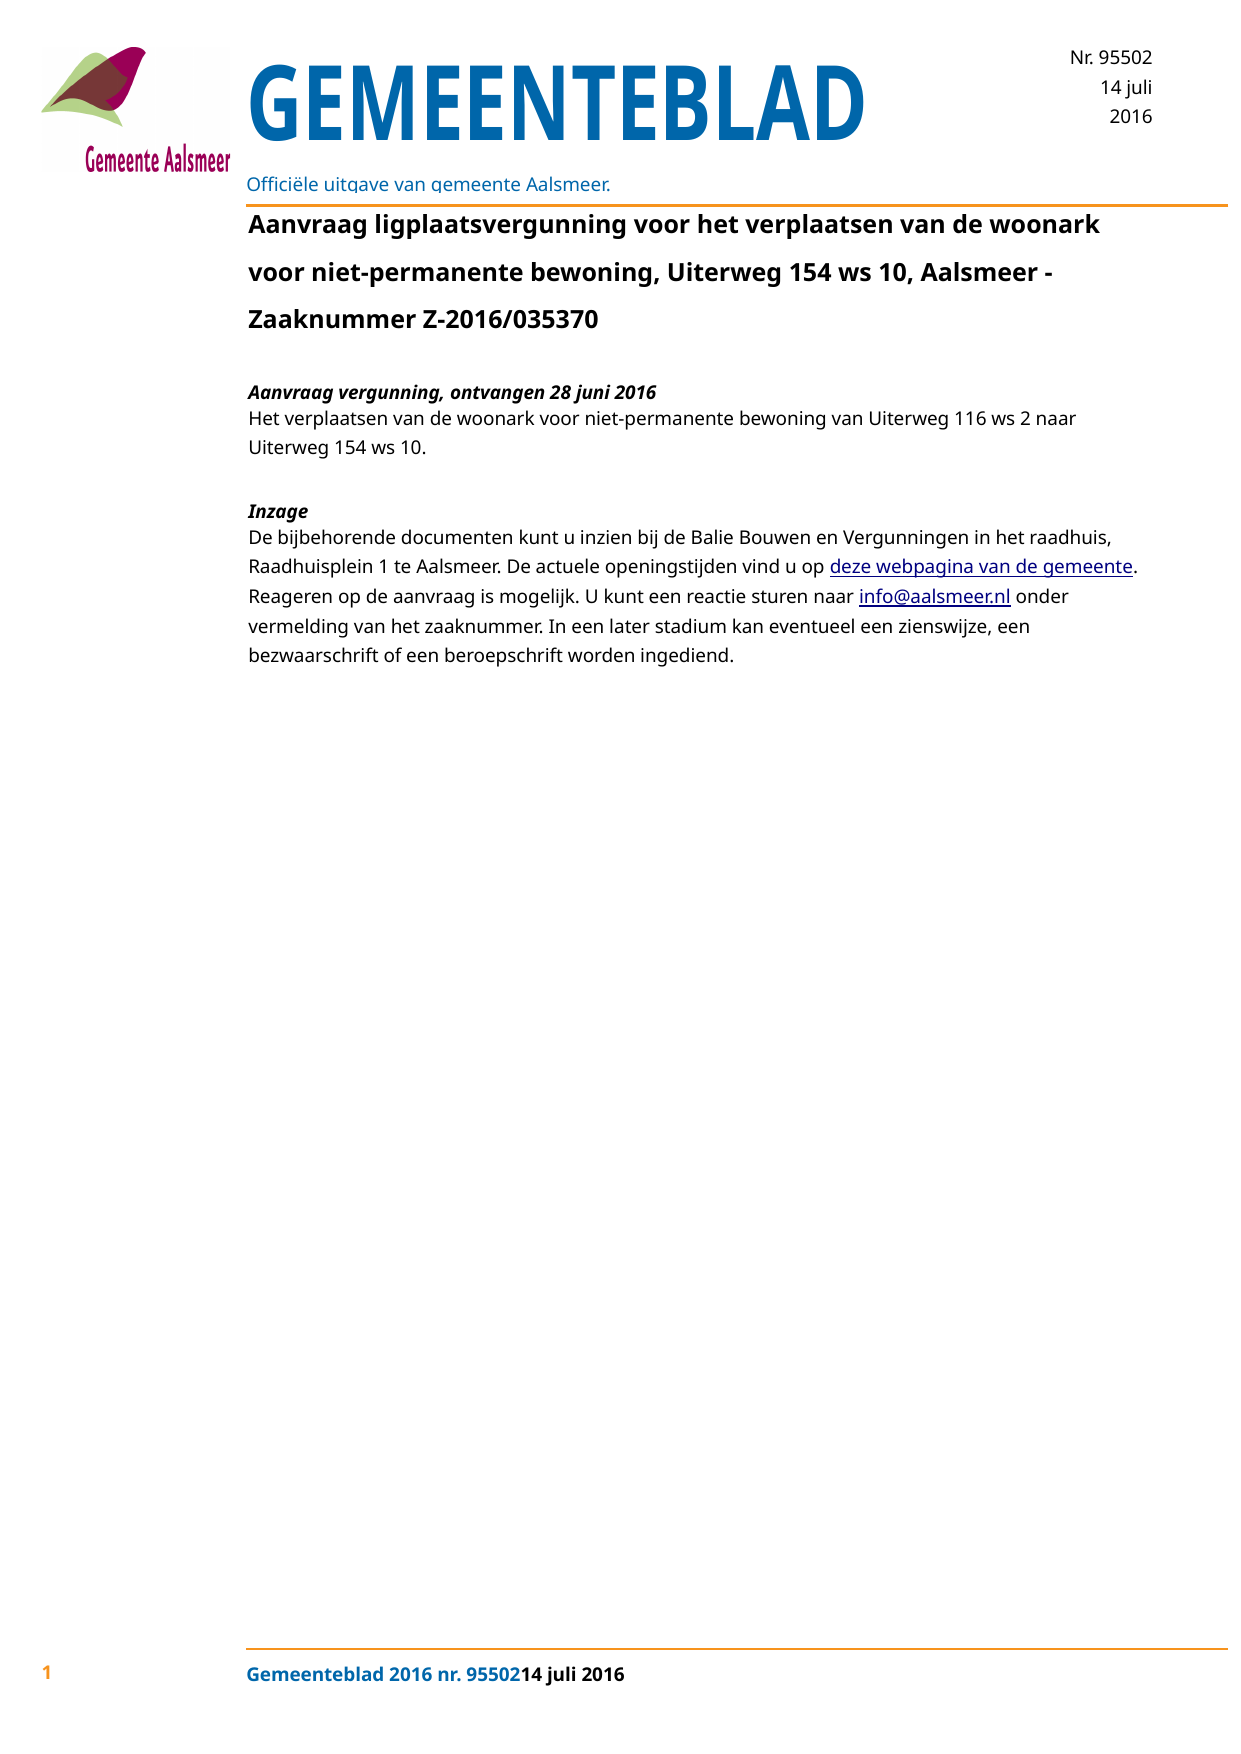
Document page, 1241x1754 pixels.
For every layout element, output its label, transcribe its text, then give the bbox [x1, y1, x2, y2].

text De bijbehorende documenten kunt u inzien bij de Balie Bouwen en Vergunningen in het raadhuis, Raadhuisplein 1 te Aalsmeer. De actuele openingstijden vind u op deze webpagina van de gemeente. Reageren op de aanvraag is mogelijk. U kunt een reactie sturen naar info@aalsmeer.nl onder vermelding van het zaaknummer. In een later stadium kan eventueel een zienswijze, een bezwaarschrift of een beroepschrift worden ingediend. [248, 524, 1152, 668]
picture [41, 47, 231, 172]
text Inzage [248, 498, 1152, 524]
text Het verplaatsen van de woonark voor niet-permanente bewoning van Uiterweg 116 ws 2 naar Uiterweg 154 ws 10. [248, 405, 1152, 460]
text Aanvraag ligplaatsvergunning voor het verplaatsen van de woonark voor niet-permanente bewoning, Uiterweg 154 ws 10, Aalsmeer - Zaaknummer Z-2016/035370 [248, 207, 1152, 336]
text Aanvraag vergunning, ontvangen 28 juni 2016 [248, 379, 1152, 405]
text ​ [248, 693, 1152, 718]
